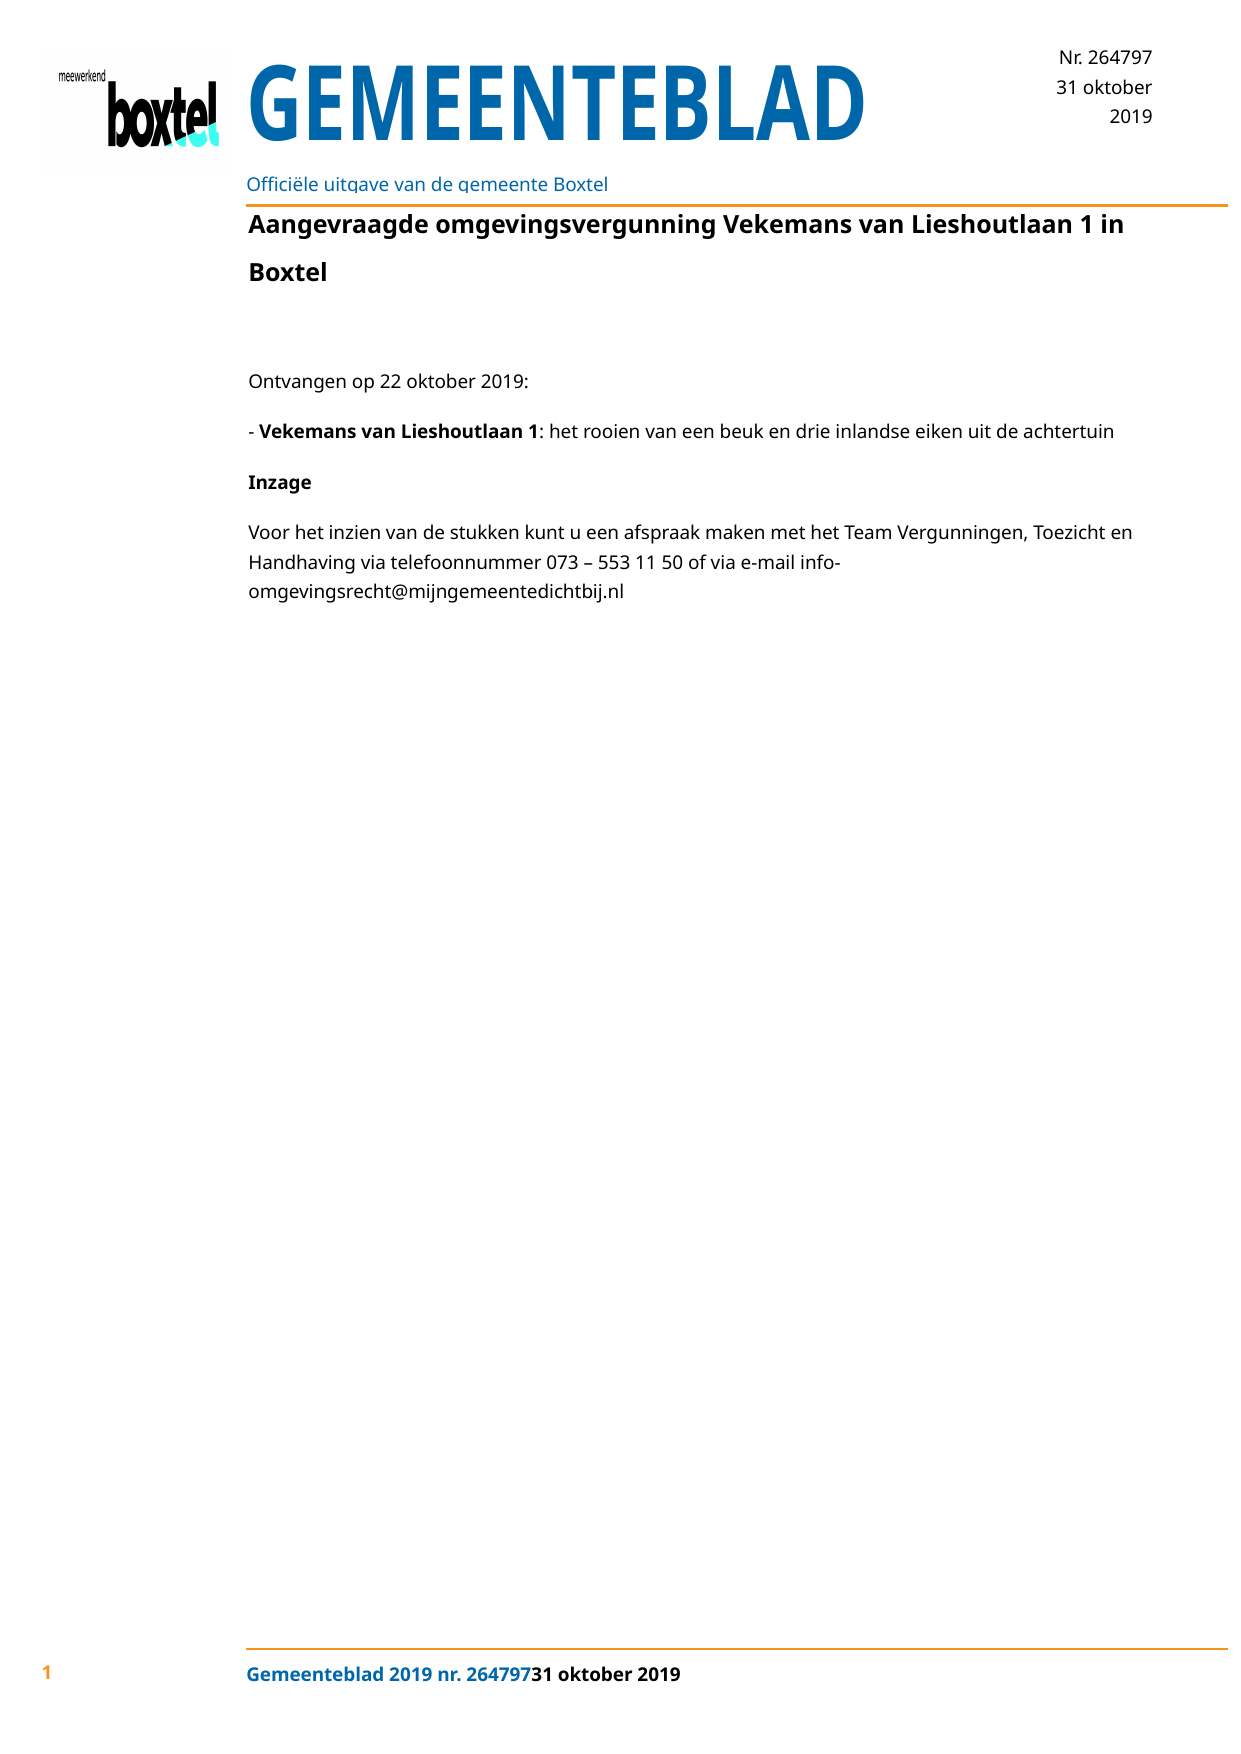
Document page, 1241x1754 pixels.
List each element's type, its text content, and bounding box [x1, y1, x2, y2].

text Ontvangen op 22 oktober 2019: [248, 368, 1152, 394]
text Inzage [248, 469, 1152, 495]
text - Vekemans van Lieshoutlaan 1: het rooien van een beuk en drie inlandse eiken uit de achtertuin [248, 419, 1152, 444]
text Aangevraagde omgevingsvergunning Vekemans van Lieshoutlaan 1 in Boxtel [248, 207, 1152, 288]
picture [41, 47, 231, 172]
text Voor het inzien van de stukken kunt u een afspraak maken met het Team Vergunningen, Toezicht en Handhaving via telefoonnummer 073 – 553 11 50 of via e-mail info-omgevingsrecht@mijngemeentedichtbij.nl [248, 519, 1152, 604]
